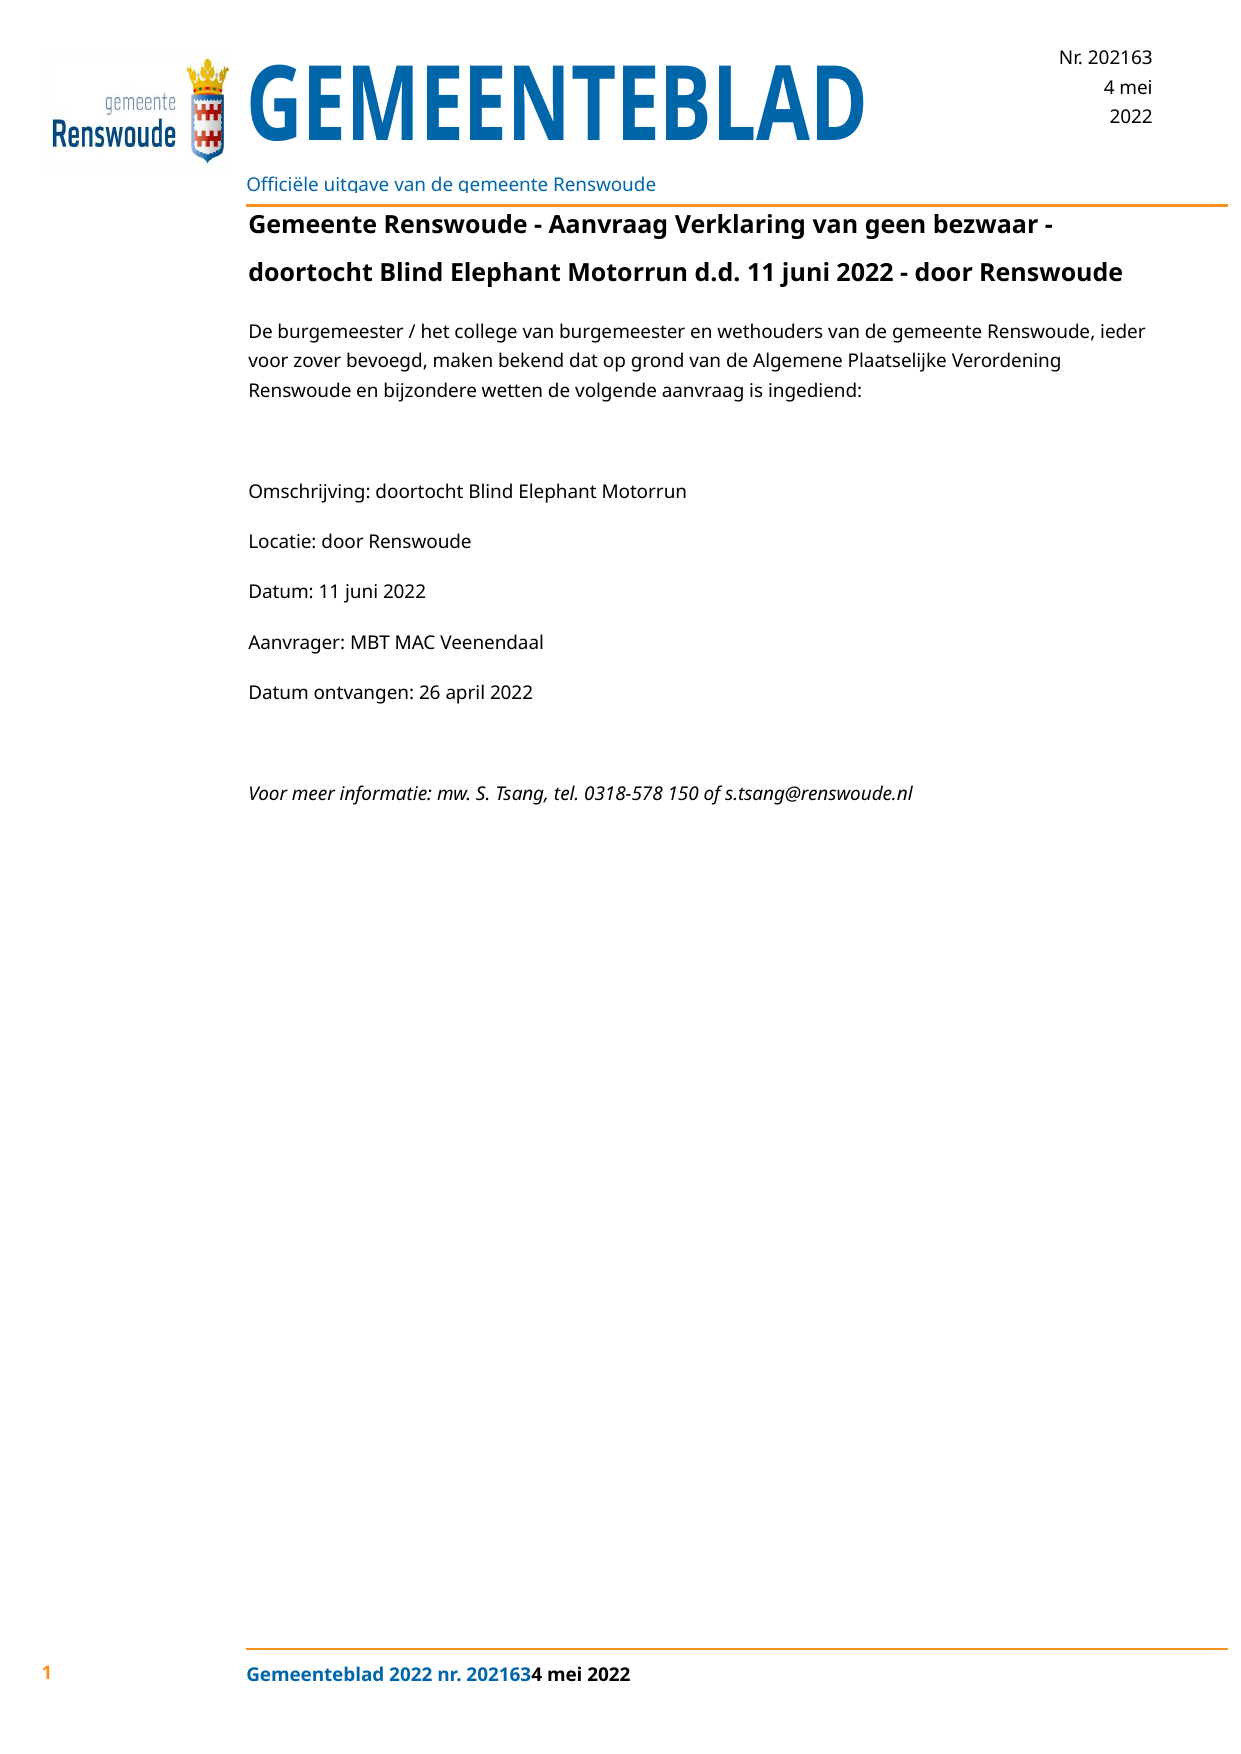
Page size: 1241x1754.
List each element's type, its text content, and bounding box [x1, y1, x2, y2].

text Datum ontvangen: 26 april 2022 [248, 679, 1152, 705]
text Gemeente Renswoude - Aanvraag Verklaring van geen bezwaar - doortocht Blind Elephant Motorrun d.d. 11 juni 2022 - door Renswoude [248, 207, 1152, 288]
picture [41, 47, 231, 172]
text Locatie: door Renswoude [248, 528, 1152, 554]
text Voor meer informatie: mw. S. Tsang, tel. 0318-578 150 of s.tsang@renswoude.nl [248, 780, 1152, 806]
text Datum: 11 juni 2022 [248, 579, 1152, 604]
text Aanvrager: MBT MAC Veenendaal [248, 629, 1152, 655]
text Omschrijving: doortocht Blind Elephant Motorrun [248, 478, 1152, 504]
text De burgemeester / het college van burgemeester en wethouders van de gemeente Renswoude, ieder voor zover bevoegd, maken bekend dat op grond van de Algemene Plaatselijke Verordening Renswoude en bijzondere wetten de volgende aanvraag is ingediend: [248, 318, 1152, 403]
